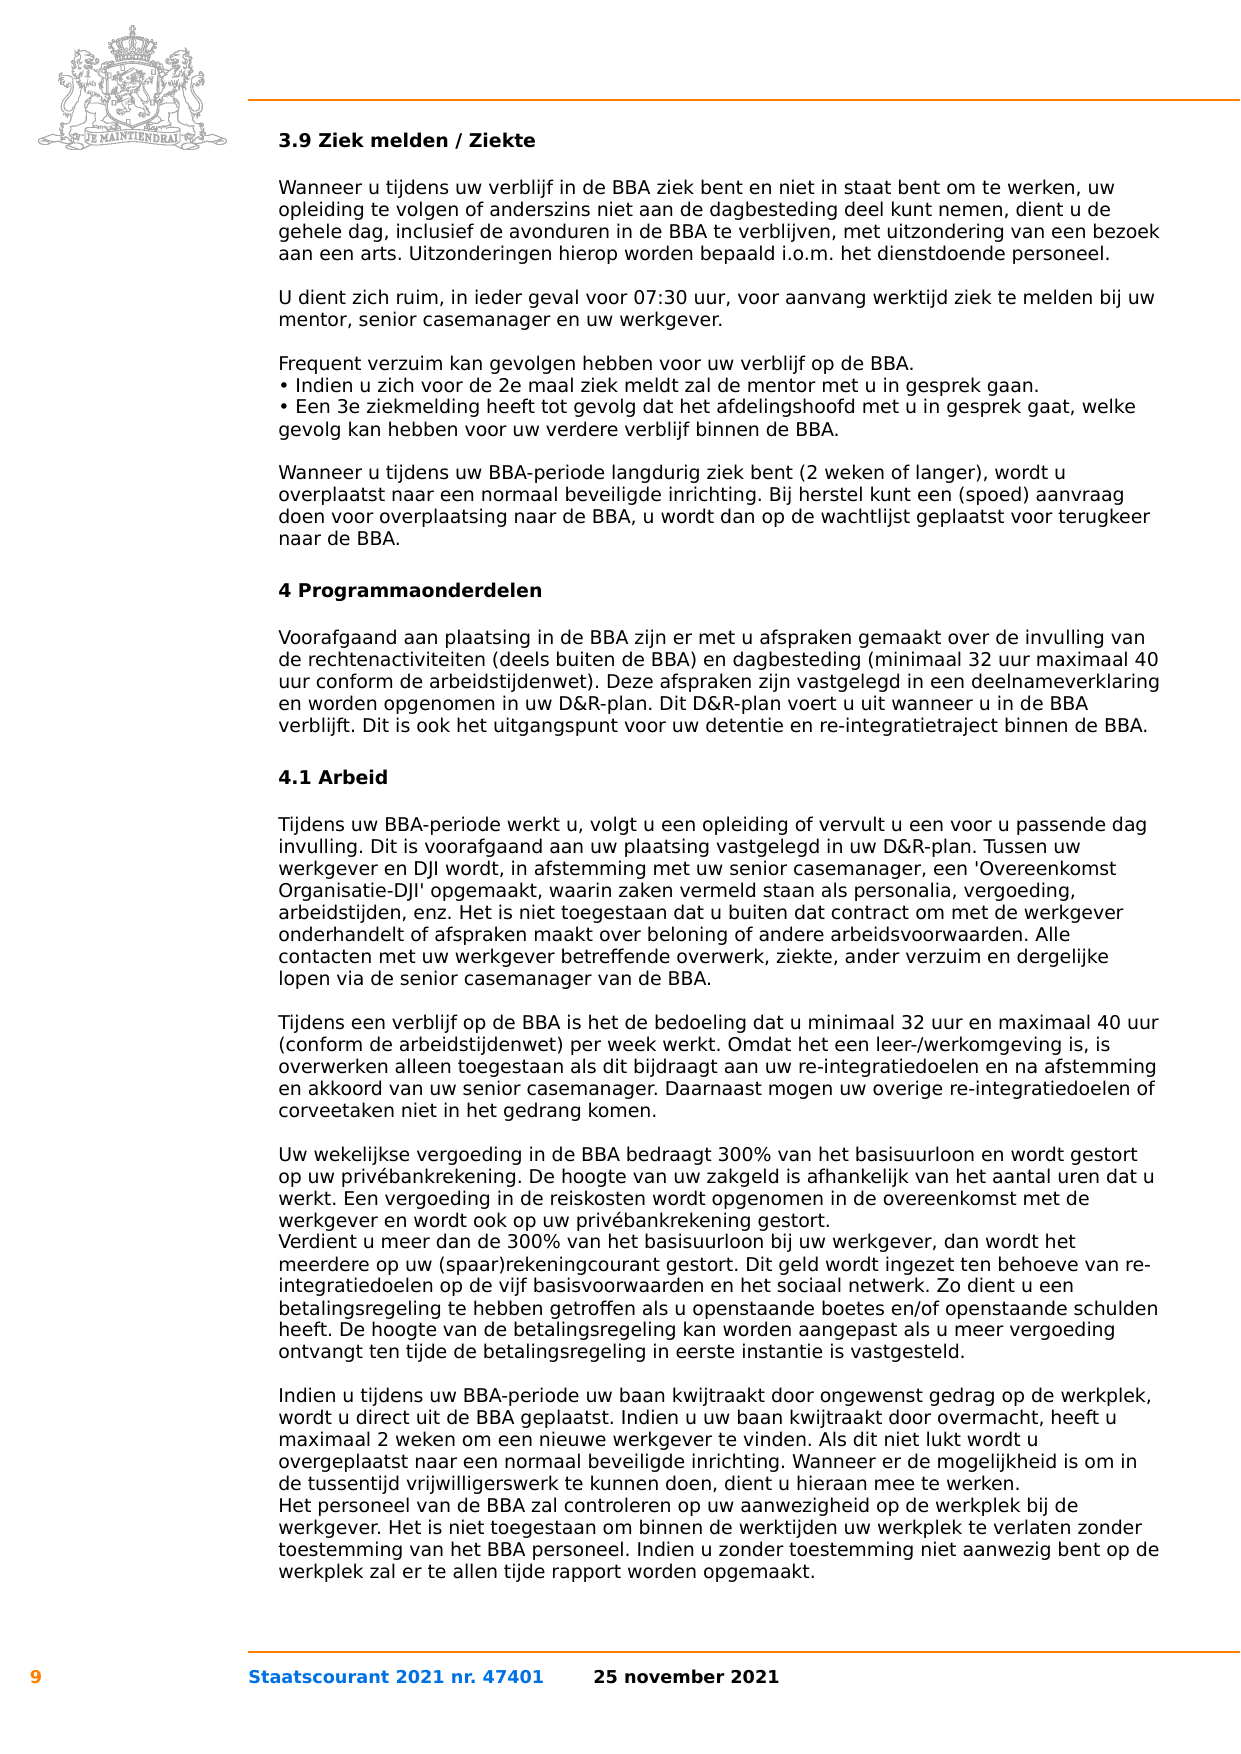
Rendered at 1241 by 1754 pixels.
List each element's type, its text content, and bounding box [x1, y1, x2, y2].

text Frequent verzuim kan gevolgen hebben voor uw verblijf op de BBA. [278, 352, 1163, 374]
text Tijdens een verblijf op de BBA is het de bedoeling dat u minimaal 32 uur en maximaal 40 uur (conform de arbeidstijdenwet) per week werkt. Omdat het een leer-/werkomgeving is, is overwerken alleen toegestaan als dit bijdraagt aan uw re-integratiedoelen en na afstemming en akkoord van uw senior casemanager. Daarnaast mogen uw overige re-integratiedoelen of corveetaken niet in het gedrang komen. [278, 1012, 1163, 1122]
text Uw wekelijkse vergoeding in de BBA bedraagt 300% van het basisuurloon en wordt gestort op uw privébankrekening. De hoogte van uw zakgeld is afhankelijk van het aantal uren dat u werkt. Een vergoeding in de reiskosten wordt opgenomen in de overeenkomst met de werkgever en wordt ook op uw privébankrekening gestort. [278, 1143, 1163, 1231]
text Wanneer u tijdens uw verblijf in de BBA ziek bent en niet in staat bent om te werken, uw opleiding te volgen of anderszins niet aan de dagbesteding deel kunt nemen, dient u de gehele dag, inclusief de avonduren in de BBA te verblijven, met uitzondering van een bezoek aan een arts. Uitzonderingen hierop worden bepaald i.o.m. het dienstdoende personeel. [278, 177, 1163, 265]
text Verdient u meer dan de 300% van het basisuurloon bij uw werkgever, dan wordt het meerdere op uw (spaar)rekeningcourant gestort. Dit geld wordt ingezet ten behoeve van re-integratiedoelen op de vijf basisvoorwaarden en het sociaal netwerk. Zo dient u een betalingsregeling te hebben getroffen als u openstaande boetes en/of openstaande schulden heeft. De hoogte van de betalingsregeling kan worden aangepast als u meer vergoeding ontvangt ten tijde de betalingsregeling in eerste instantie is vastgesteld. [278, 1231, 1163, 1363]
text • Indien u zich voor de 2e maal ziek meldt zal de mentor met u in gesprek gaan. [278, 374, 1163, 396]
text Het personeel van de BBA zal controleren op uw aanwezigheid op de werkplek bij de werkgever. Het is niet toegestaan om binnen de werktijden uw werkplek te verlaten zonder toestemming van het BBA personeel. Indien u zonder toestemming niet aanwezig bent op de werkplek zal er te allen tijde rapport worden opgemaakt. [278, 1495, 1163, 1583]
subtitle 4.1 Arbeid [278, 767, 1163, 789]
text Wanneer u tijdens uw BBA-periode langdurig ziek bent (2 weken of langer), wordt u overplaatst naar een normaal beveiligde inrichting. Bij herstel kunt een (spoed) aanvraag doen voor overplaatsing naar de BBA, u wordt dan op de wachtlijst geplaatst voor terugkeer naar de BBA. [278, 462, 1163, 550]
text Voorafgaand aan plaatsing in de BBA zijn er met u afspraken gemaakt over de invulling van de rechtenactiviteiten (deels buiten de BBA) en dagbesteding (minimaal 32 uur maximaal 40 uur conform de arbeidstijdenwet). Deze afspraken zijn vastgelegd in een deelnameverklaring en worden opgenomen in uw D&R-plan. Dit D&R-plan voert u uit wanneer u in de BBA verblijft. Dit is ook het uitgangspunt voor uw detentie en re-integratietraject binnen de BBA. [278, 627, 1163, 737]
text U dient zich ruim, in ieder geval voor 07:30 uur, voor aanvang werktijd ziek te melden bij uw mentor, senior casemanager en uw werkgever. [278, 287, 1163, 331]
text Indien u tijdens uw BBA-periode uw baan kwijtraakt door ongewenst gedrag op de werkplek, wordt u direct uit de BBA geplaatst. Indien u uw baan kwijtraakt door overmacht, heeft u maximaal 2 weken om een nieuwe werkgever te vinden. Als dit niet lukt wordt u overgeplaatst naar een normaal beveiligde inrichting. Wanneer er de mogelijkheid is om in de tussentijd vrijwilligerswerk te kunnen doen, dient u hieraan mee te werken. [278, 1385, 1163, 1495]
subtitle 4 Programmaonderdelen [278, 580, 1163, 602]
picture [38, 25, 227, 150]
subtitle 3.9 Ziek melden / Ziekte [278, 130, 1163, 152]
text • Een 3e ziekmelding heeft tot gevolg dat het afdelingshoofd met u in gesprek gaat, welke gevolg kan hebben voor uw verdere verblijf binnen de BBA. [278, 396, 1163, 440]
text Tijdens uw BBA-periode werkt u, volgt u een opleiding of vervult u een voor u passende dag invulling. Dit is voorafgaand aan uw plaatsing vastgelegd in uw D&R-plan. Tussen uw werkgever en DJI wordt, in afstemming met uw senior casemanager, een 'Overeenkomst Organisatie-DJI' opgemaakt, waarin zaken vermeld staan als personalia, vergoeding, arbeidstijden, enz. Het is niet toegestaan dat u buiten dat contract om met de werkgever onderhandelt of afspraken maakt over beloning of andere arbeidsvoorwaarden. Alle contacten met uw werkgever betreffende overwerk, ziekte, ander verzuim en dergelijke lopen via de senior casemanager van de BBA. [278, 814, 1163, 990]
